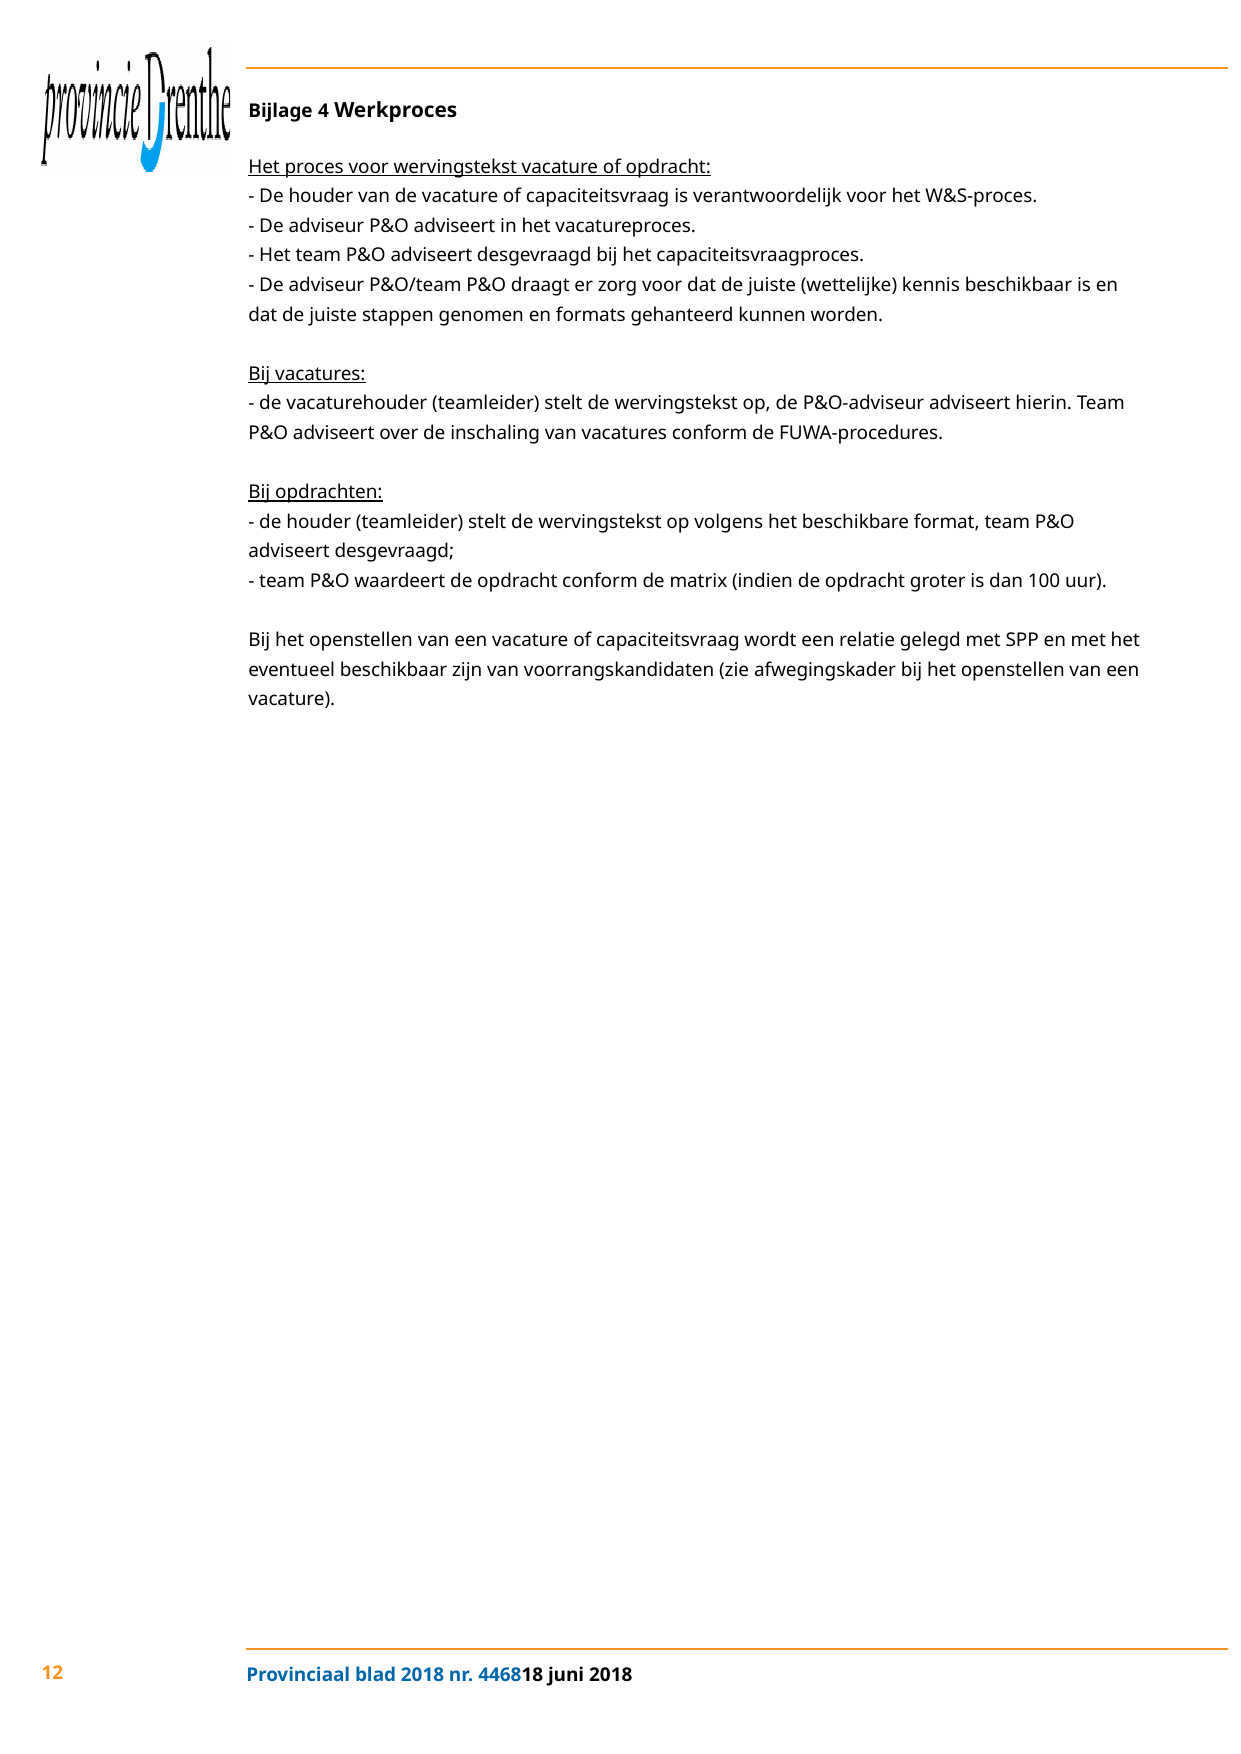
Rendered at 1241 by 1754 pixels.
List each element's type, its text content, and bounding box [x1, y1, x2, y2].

text - team P&O waardeert de opdracht conform de matrix (indien de opdracht groter is dan 100 uur). [248, 567, 1152, 593]
text Bij het openstellen van een vacature of capaciteitsvraag wordt een relatie gelegd met SPP en met het eventueel beschikbaar zijn van voorrangskandidaten (zie afwegingskader bij het openstellen van een vacature). [248, 626, 1152, 711]
text - De houder van de vacature of capaciteitsvraag is verantwoordelijk voor het W&S-proces. [248, 182, 1152, 208]
text Het proces voor wervingstekst vacature of opdracht: [248, 153, 1152, 179]
text - de vacaturehouder (teamleider) stelt de wervingstekst op, de P&O-adviseur adviseert hierin. Team P&O adviseert over de inschaling van vacatures conform de FUWA-procedures. [248, 389, 1152, 445]
text - De adviseur P&O adviseert in het vacatureproces. [248, 212, 1152, 238]
text - Het team P&O adviseert desgevraagd bij het capaciteitsvraagproces. [248, 242, 1152, 267]
text - De adviseur P&O/team P&O draagt er zorg voor dat de juiste (wettelijke) kennis beschikbaar is en dat de juiste stappen genomen en formats gehanteerd kunnen worden. [248, 271, 1152, 327]
picture [41, 47, 231, 172]
text Bij vacatures: [248, 360, 1152, 386]
text Bij opdrachten: [248, 478, 1152, 504]
text - de houder (teamleider) stelt de wervingstekst op volgens het beschikbare format, team P&O adviseert desgevraagd; [248, 508, 1152, 563]
text Bijlage 4 Werkproces [248, 95, 1152, 123]
